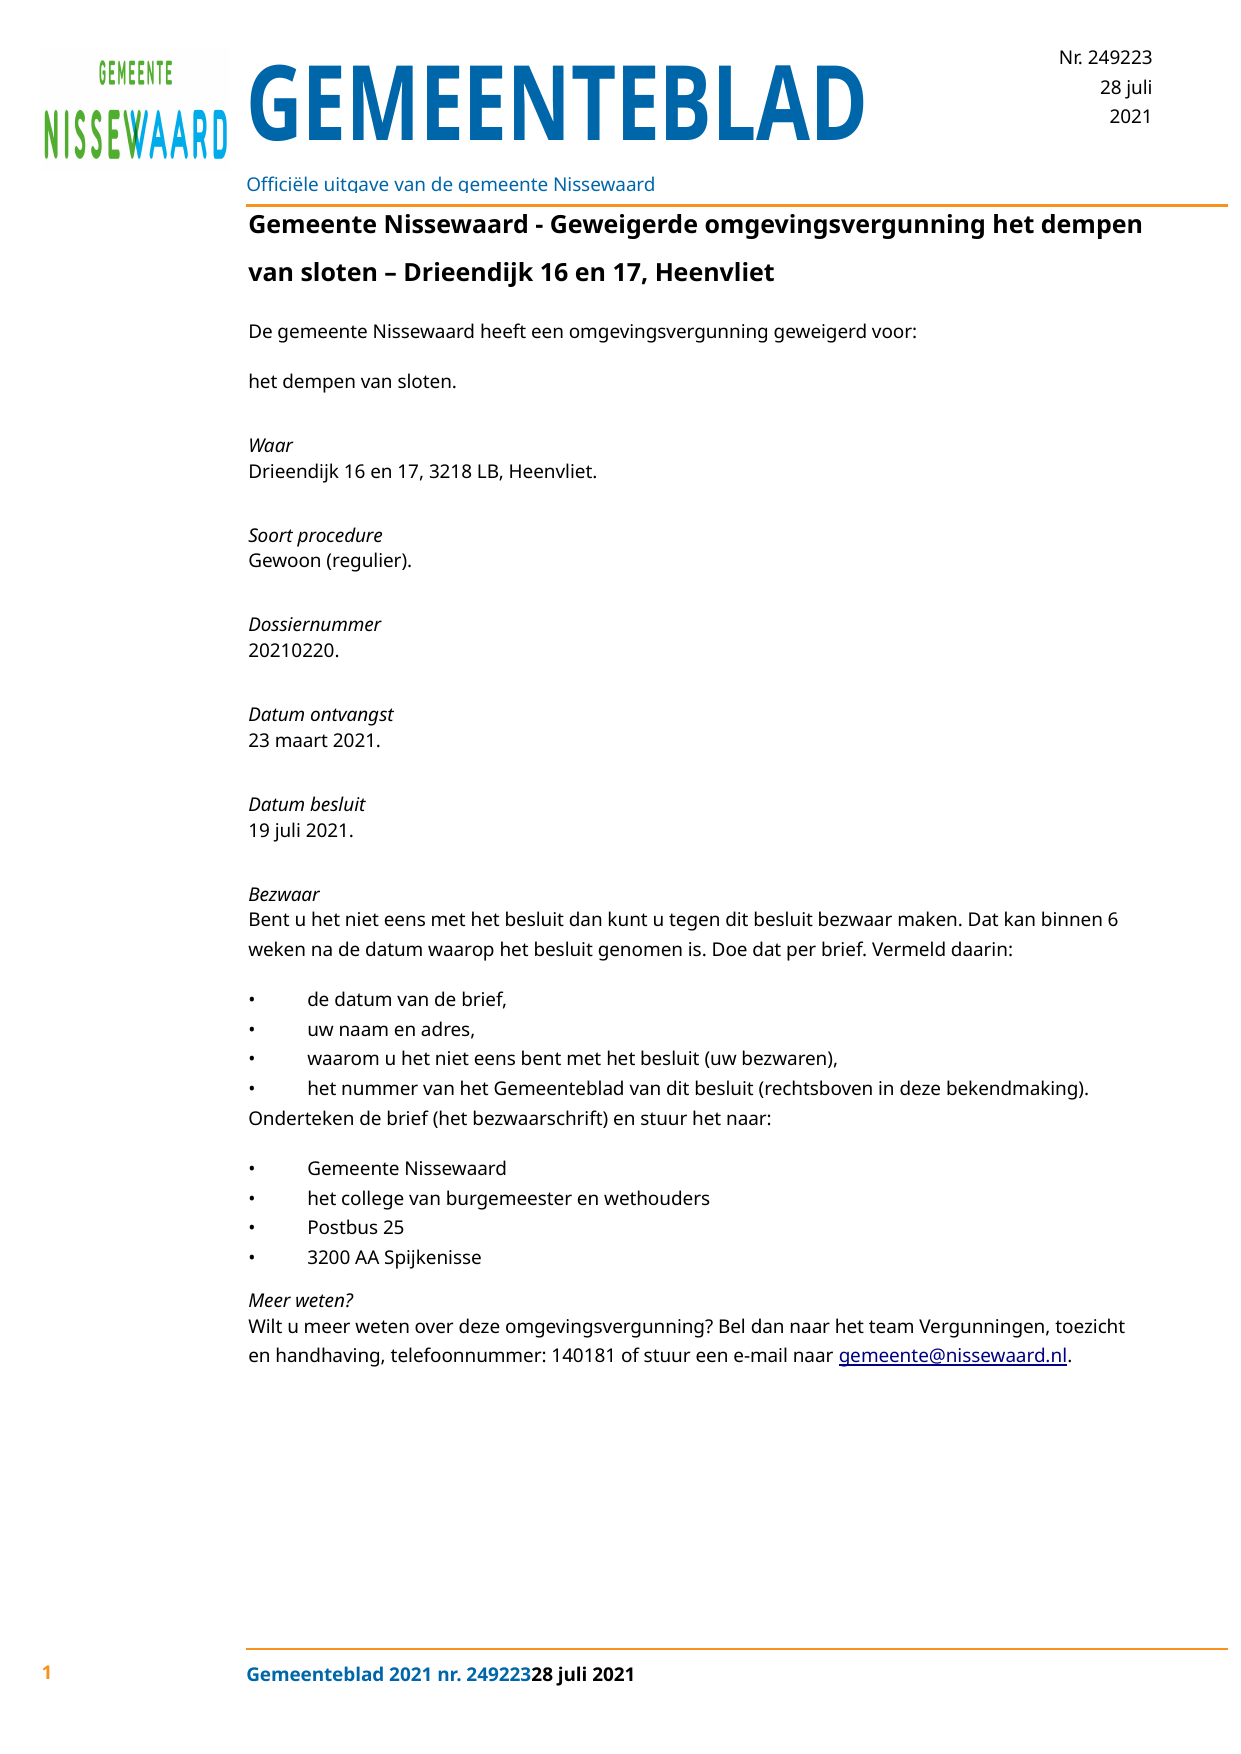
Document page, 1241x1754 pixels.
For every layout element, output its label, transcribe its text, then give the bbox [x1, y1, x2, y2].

text Gewoon (regulier). [248, 548, 1152, 573]
text Bezwaar [248, 881, 1152, 906]
text Wilt u meer weten over deze omgevingsvergunning? Bel dan naar het team Vergunningen, toezicht en handhaving, telefoonnummer: 140181 of stuur een e-mail naar gemeente@nissewaard.nl. [248, 1313, 1152, 1368]
text Meer weten? [248, 1287, 1152, 1313]
picture [41, 47, 231, 172]
text Waar [248, 432, 1152, 458]
text Gemeente Nissewaard - Geweigerde omgevingsvergunning het dempen van sloten – Drieendijk 16 en 17, Heenvliet [248, 207, 1152, 288]
list uw naam en adres, [248, 1016, 1152, 1042]
text Onderteken de brief (het bezwaarschrift) en stuur het naar: [248, 1105, 1152, 1131]
list 3200 AA Spijkenisse [248, 1244, 1152, 1270]
text 19 juli 2021. [248, 817, 1152, 842]
text 23 maart 2021. [248, 727, 1152, 753]
list Postbus 25 [248, 1214, 1152, 1240]
text Dossiernummer [248, 612, 1152, 637]
text Drieendijk 16 en 17, 3218 LB, Heenvliet. [248, 458, 1152, 484]
text Datum besluit [248, 791, 1152, 817]
text Bent u het niet eens met het besluit dan kunt u tegen dit besluit bezwaar maken. Dat kan binnen 6 weken na de datum waarop het besluit genomen is. Doe dat per brief. Vermeld daarin: [248, 906, 1152, 962]
list het nummer van het Gemeenteblad van dit besluit (rechtsboven in deze bekendmaking). [248, 1075, 1152, 1101]
text Soort procedure [248, 522, 1152, 548]
text De gemeente Nissewaard heeft een omgevingsvergunning geweigerd voor: [248, 318, 1152, 344]
text 20210220. [248, 637, 1152, 663]
text het dempen van sloten. [248, 368, 1152, 394]
list waarom u het niet eens bent met het besluit (uw bezwaren), [248, 1046, 1152, 1071]
list Gemeente Nissewaard [248, 1155, 1152, 1181]
list het college van burgemeester en wethouders [248, 1185, 1152, 1211]
text Datum ontvangst [248, 701, 1152, 727]
list de datum van de brief, [248, 986, 1152, 1012]
